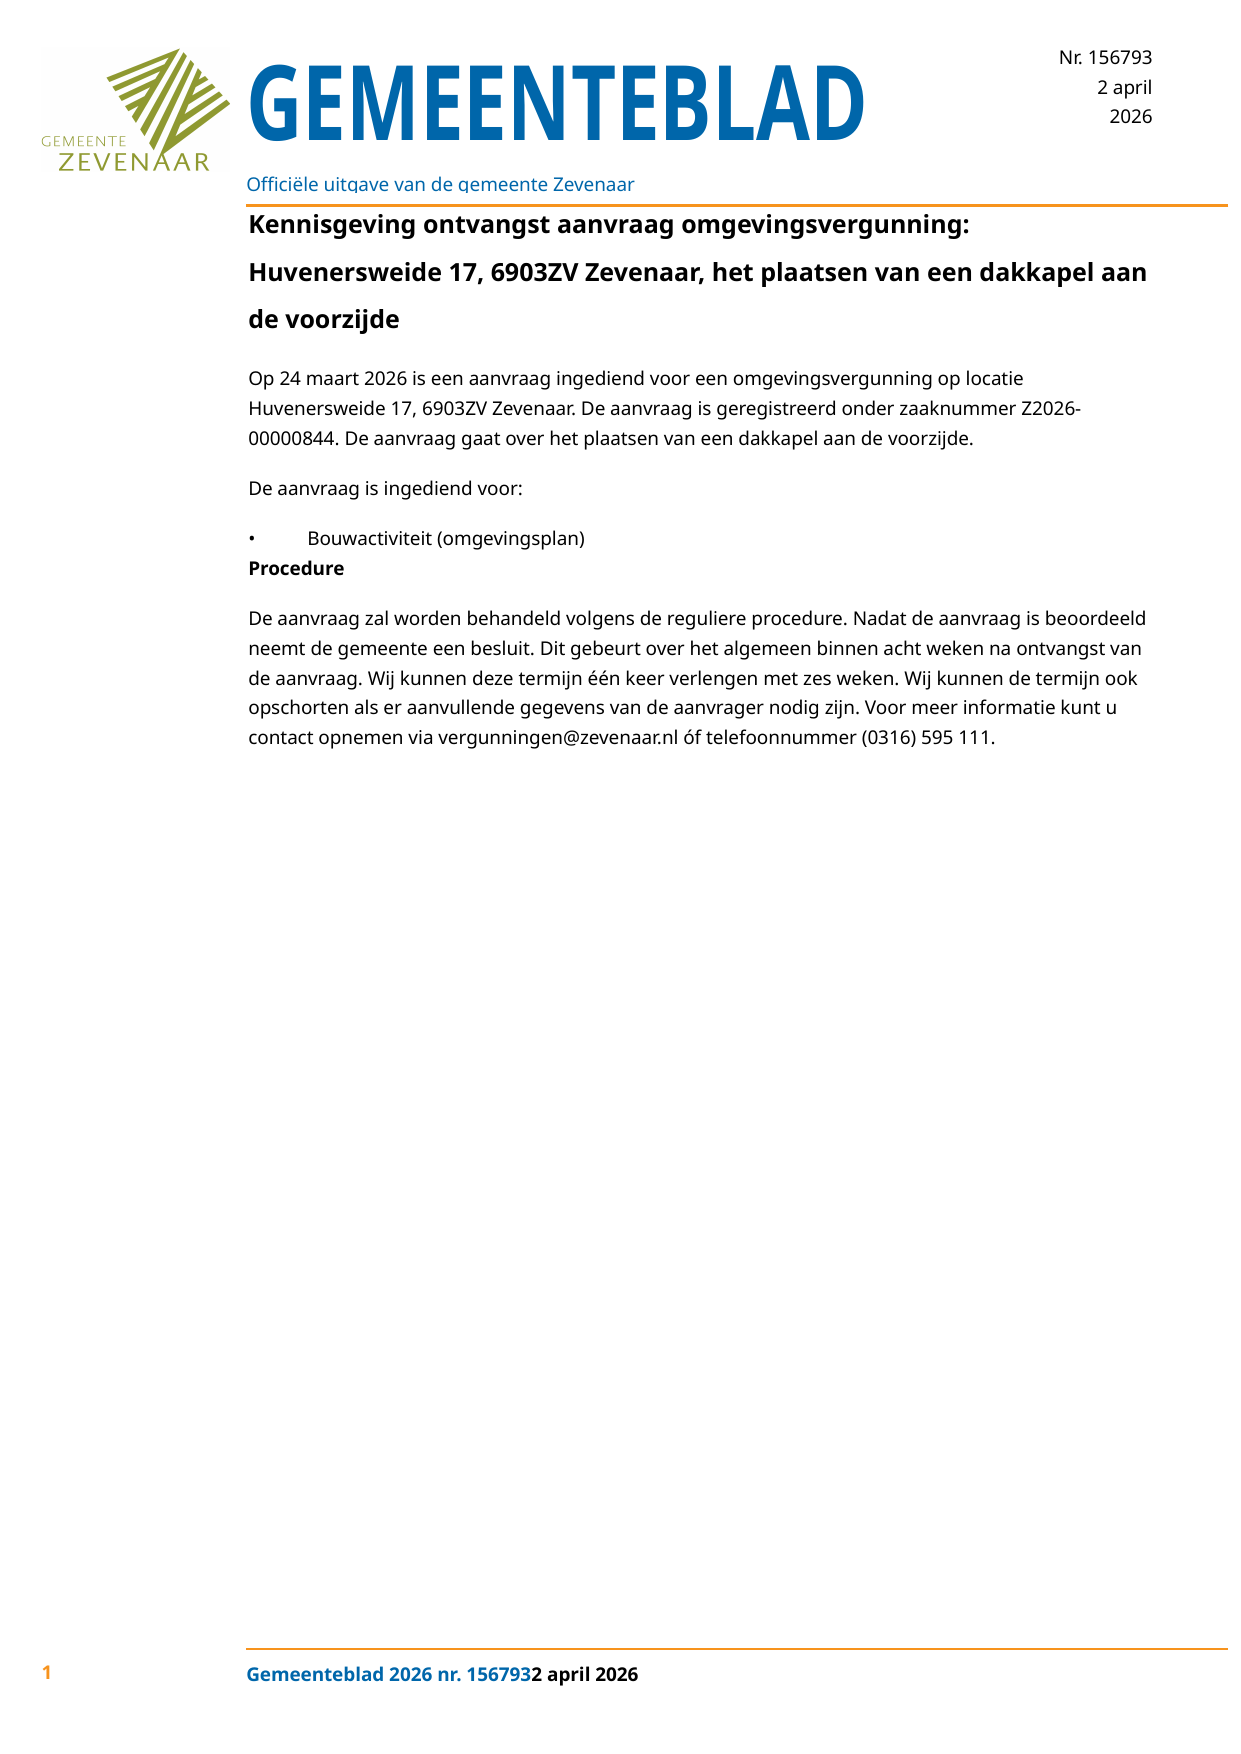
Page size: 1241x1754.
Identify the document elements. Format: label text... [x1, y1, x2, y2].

picture [41, 47, 231, 172]
text De aanvraag is ingediend voor: [248, 475, 1152, 501]
list Bouwactiviteit (omgevingsplan) [248, 526, 1152, 551]
text Kennisgeving ontvangst aanvraag omgevingsvergunning: Huvenersweide 17, 6903ZV Zevenaar, het plaatsen van een dakkapel aan de voorzijde [248, 207, 1152, 336]
text De aanvraag zal worden behandeld volgens de reguliere procedure. Nadat de aanvraag is beoordeeld neemt de gemeente een besluit. Dit gebeurt over het algemeen binnen acht weken na ontvangst van de aanvraag. Wij kunnen deze termijn één keer verlengen met zes weken. Wij kunnen de termijn ook opschorten als er aanvullende gegevens van de aanvrager nodig zijn. Voor meer informatie kunt u contact opnemen via vergunningen@zevenaar.nl óf telefoonnummer (0316) 595 111. [248, 606, 1152, 749]
text Procedure [248, 555, 1152, 581]
text Op 24 maart 2026 is een aanvraag ingediend voor een omgevingsvergunning op locatie Huvenersweide 17, 6903ZV Zevenaar. De aanvraag is geregistreerd onder zaaknummer Z2026-00000844. De aanvraag gaat over het plaatsen van een dakkapel aan de voorzijde. [248, 366, 1152, 450]
